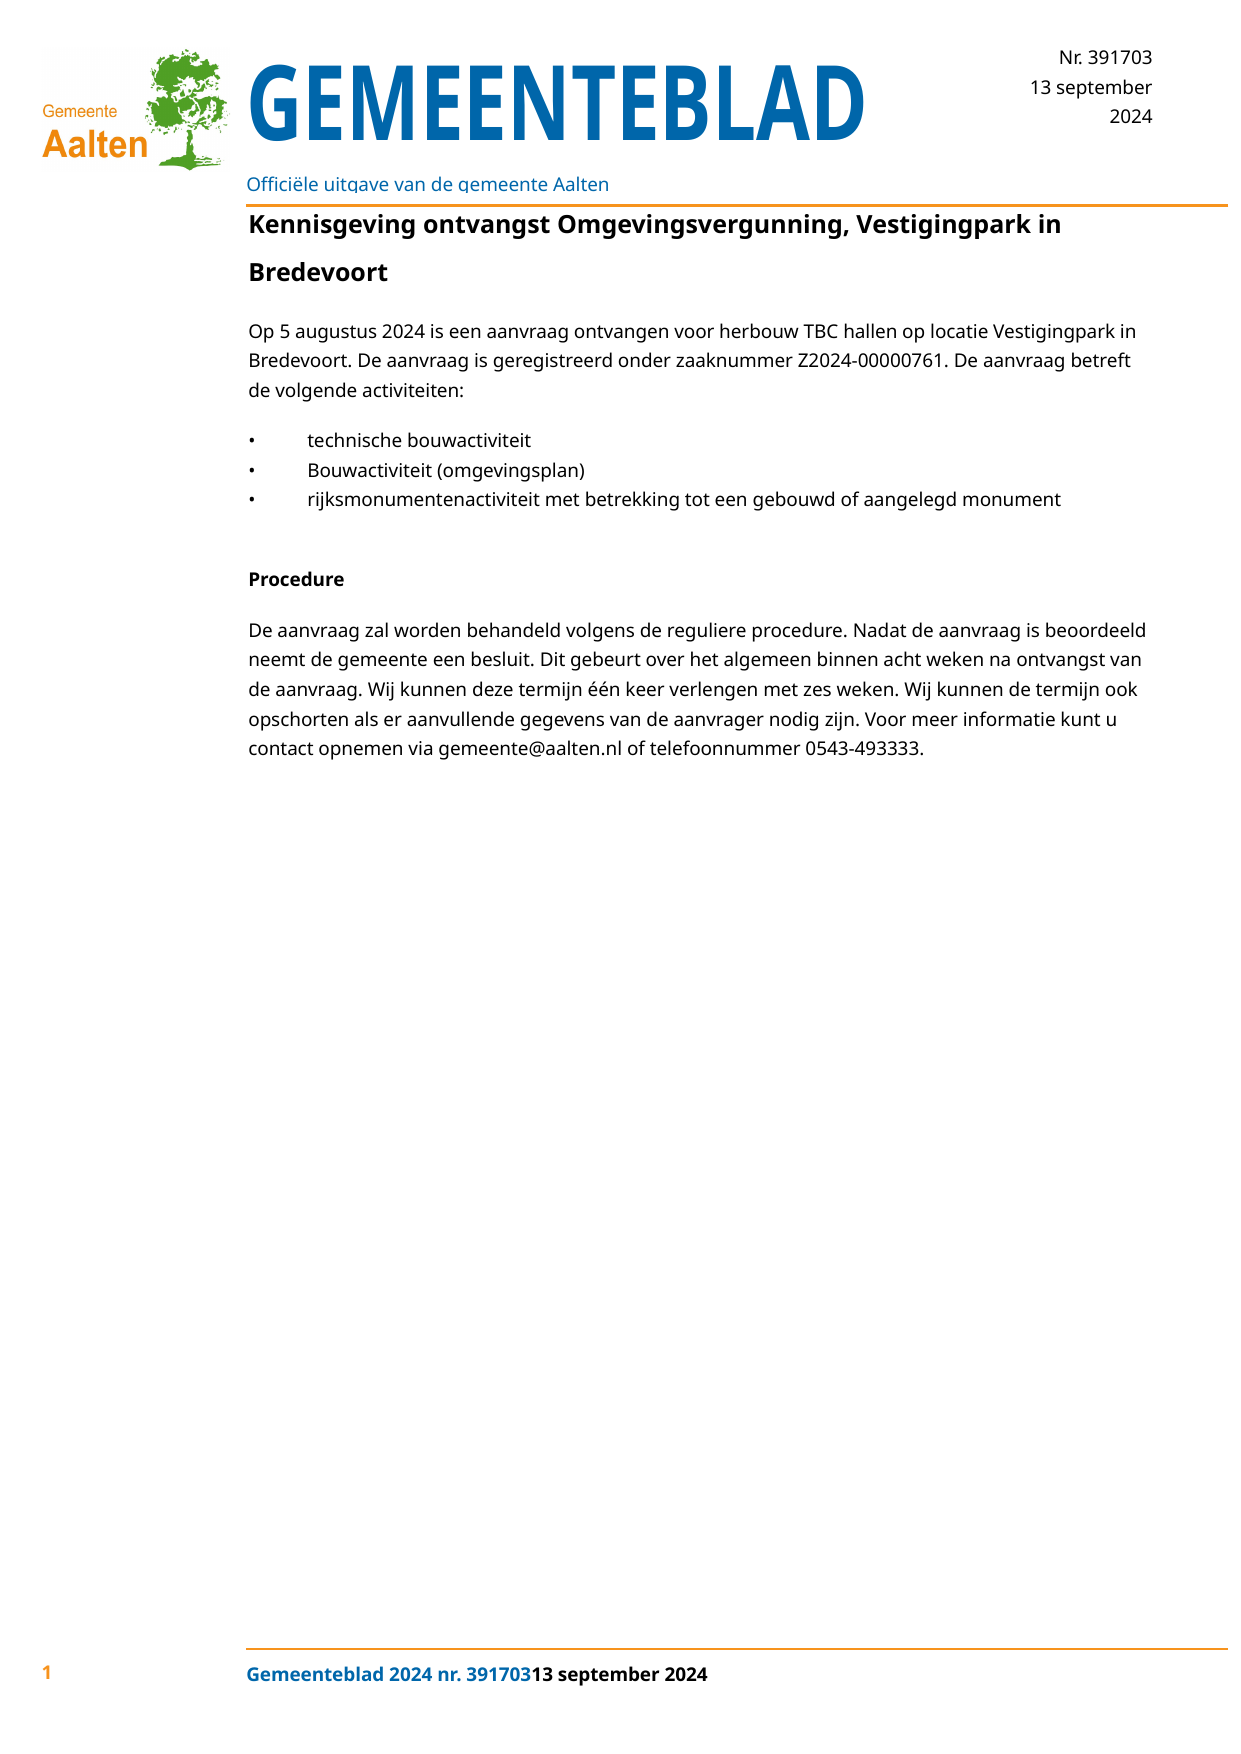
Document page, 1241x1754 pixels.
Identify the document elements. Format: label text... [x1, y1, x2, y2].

text Procedure [248, 567, 1152, 592]
list Bouwactiviteit (omgevingsplan) [248, 457, 1152, 483]
list rijksmonumentenactiviteit met betrekking tot een gebouwd of aangelegd monument [248, 487, 1152, 512]
text De aanvraag zal worden behandeld volgens de reguliere procedure. Nadat de aanvraag is beoordeeld neemt de gemeente een besluit. Dit gebeurt over het algemeen binnen acht weken na ontvangst van de aanvraag. Wij kunnen deze termijn één keer verlengen met zes weken. Wij kunnen de termijn ook opschorten als er aanvullende gegevens van de aanvrager nodig zijn. Voor meer informatie kunt u contact opnemen via gemeente@aalten.nl of telefoonnummer 0543-493333. [248, 617, 1152, 761]
text Kennisgeving ontvangst Omgevingsvergunning, Vestigingpark in Bredevoort [248, 207, 1152, 288]
text Op 5 augustus 2024 is een aanvraag ontvangen voor herbouw TBC hallen op locatie Vestigingpark in Bredevoort. De aanvraag is geregistreerd onder zaaknummer Z2024-00000761. De aanvraag betreft de volgende activiteiten: [248, 318, 1152, 403]
picture [41, 47, 231, 172]
list technische bouwactiviteit [248, 427, 1152, 453]
